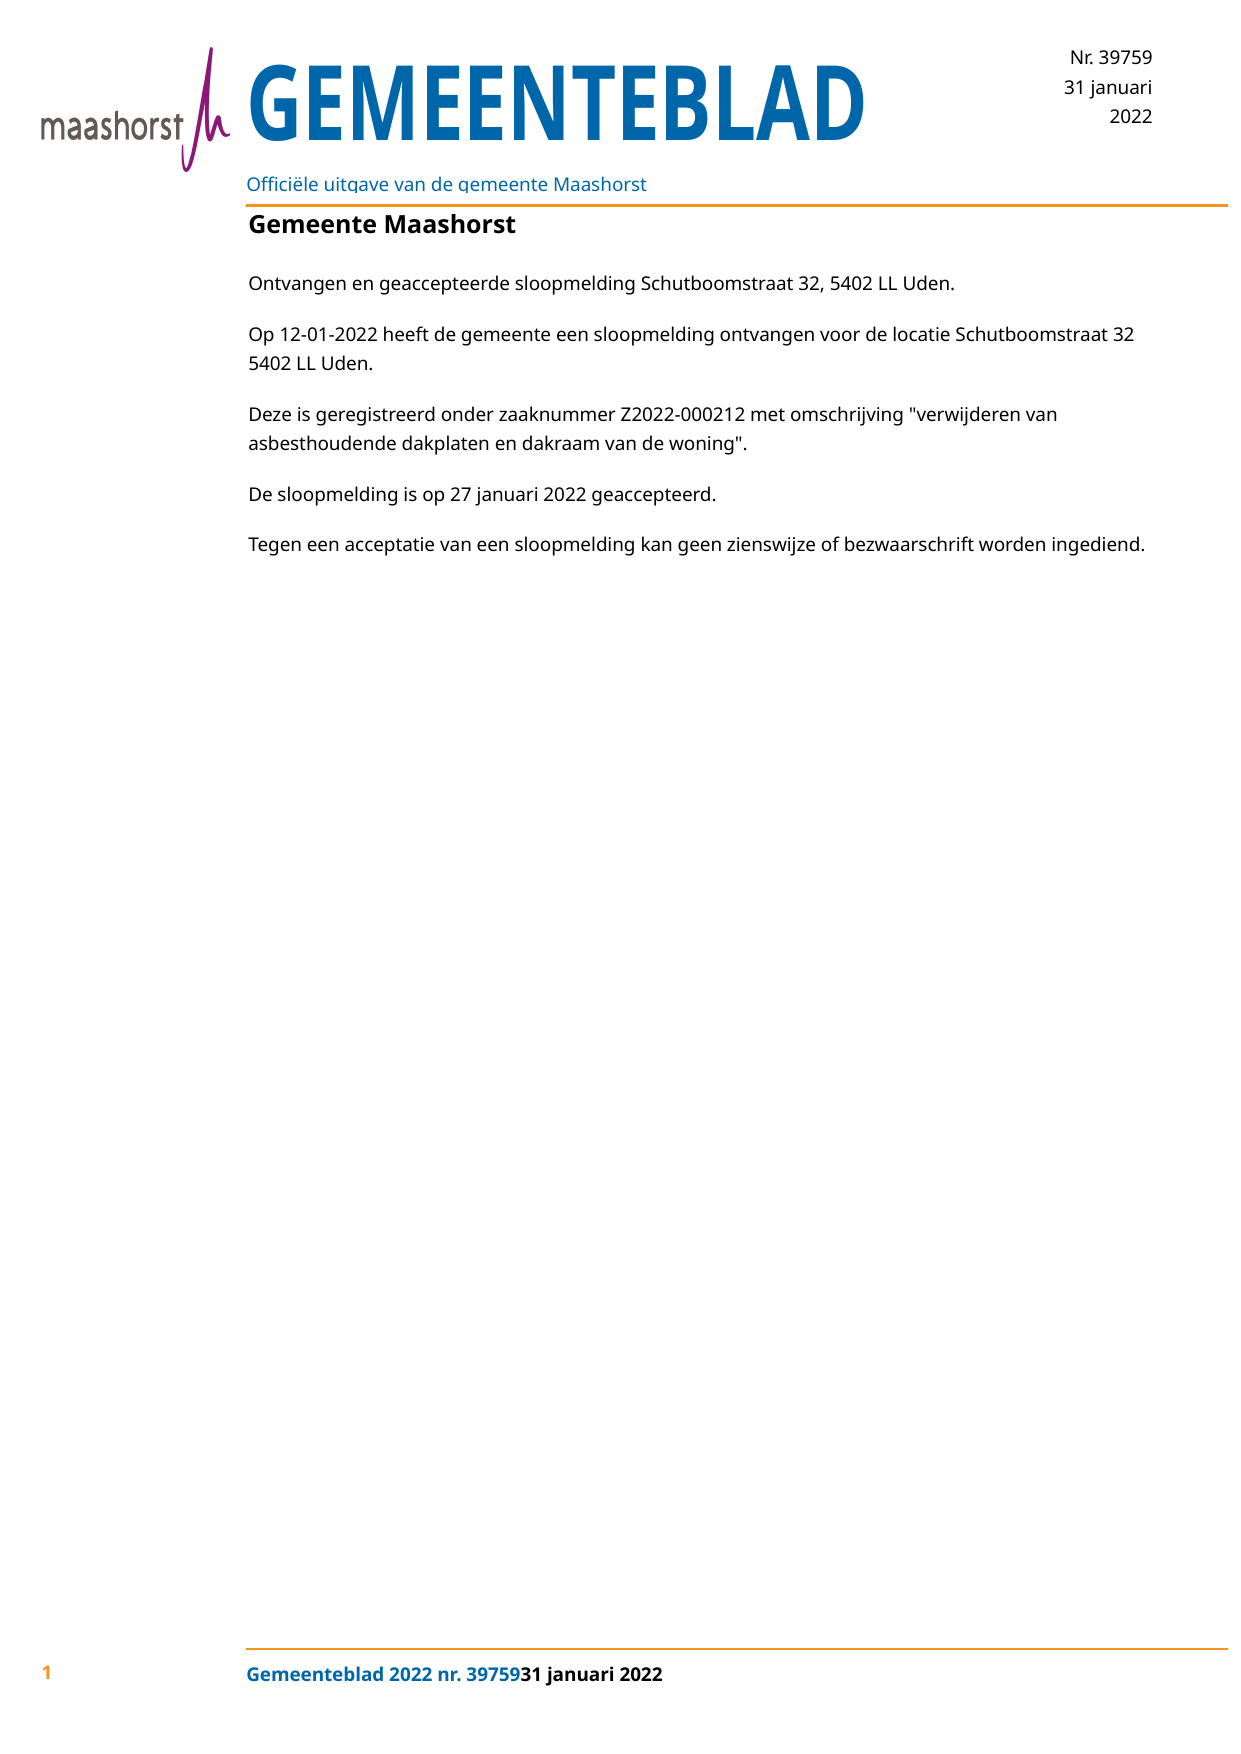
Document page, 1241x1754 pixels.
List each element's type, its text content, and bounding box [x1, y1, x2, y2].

picture [41, 47, 231, 172]
text Tegen een acceptatie van een sloopmelding kan geen zienswijze of bezwaarschrift worden ingediend. [248, 531, 1152, 557]
text Gemeente Maashorst [248, 207, 1152, 241]
text De sloopmelding is op 27 januari 2022 geaccepteerd. [248, 481, 1152, 506]
text Op 12-01-2022 heeft de gemeente een sloopmelding ontvangen voor de locatie Schutboomstraat 32 5402 LL Uden. [248, 321, 1152, 376]
text Ontvangen en geaccepteerde sloopmelding Schutboomstraat 32, 5402 LL Uden. [248, 270, 1152, 296]
text Deze is geregistreerd onder zaaknummer Z2022-000212 met omschrijving "verwijderen van asbesthoudende dakplaten en dakraam van de woning". [248, 401, 1152, 456]
